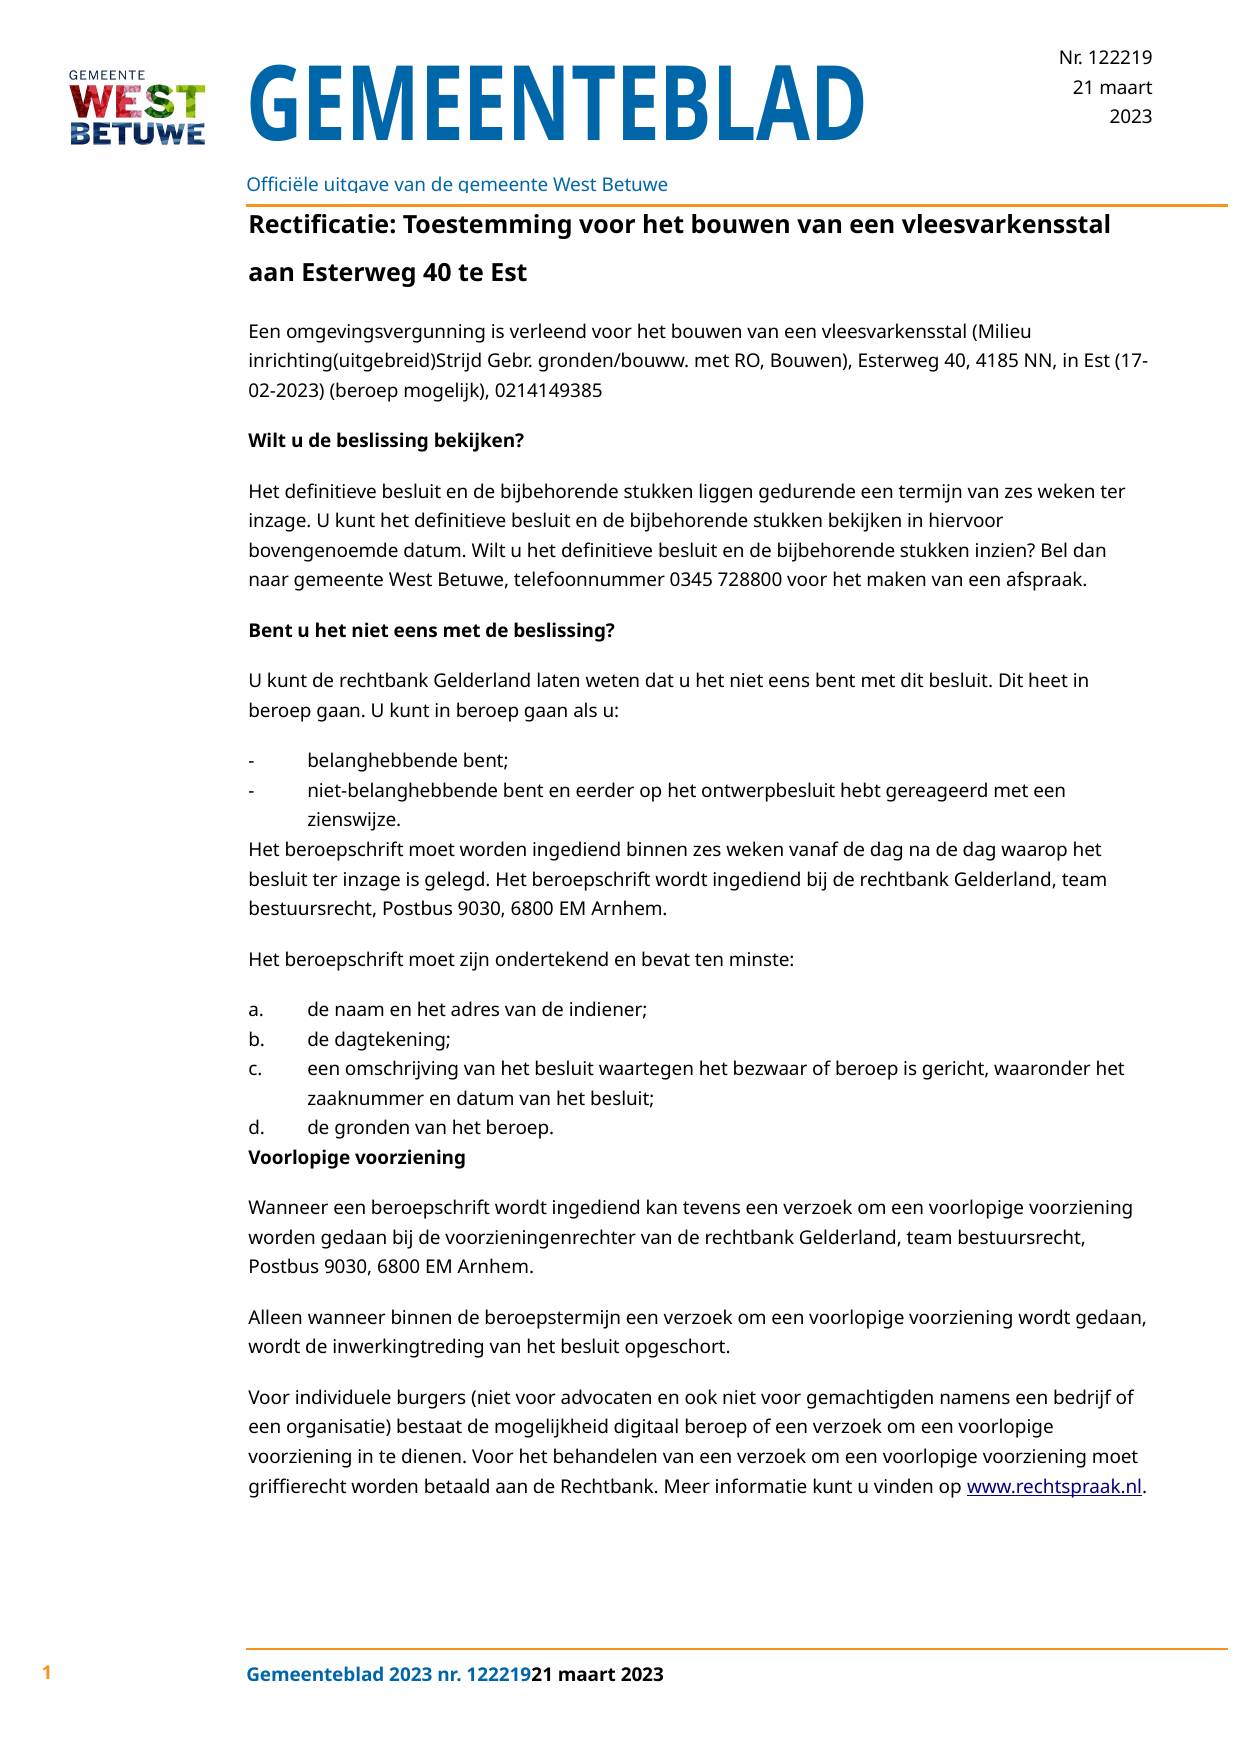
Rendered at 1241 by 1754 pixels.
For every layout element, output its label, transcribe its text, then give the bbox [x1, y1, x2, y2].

text Wanneer een beroepschrift wordt ingediend kan tevens een verzoek om een voorlopige voorziening worden gedaan bij de voorzieningenrechter van de rechtbank Gelderland, team bestuursrecht, Postbus 9030, 6800 EM Arnhem. [248, 1194, 1152, 1279]
text Het beroepschrift moet zijn ondertekend en bevat ten minste: [248, 946, 1152, 972]
text Alleen wanneer binnen de beroepstermijn een verzoek om een voorlopige voorziening wordt gedaan, wordt de inwerkingtreding van het besluit opgeschort. [248, 1304, 1152, 1359]
text Voor individuele burgers (niet voor advocaten en ook niet voor gemachtigden namens een bedrijf of een organisatie) bestaat de mogelijkheid digitaal beroep of een verzoek om een voorlopige voorziening in te dienen. Voor het behandelen van een verzoek om een voorlopige voorziening moet griffierecht worden betaald aan de Rechtbank. Meer informatie kunt u vinden op www.rechtspraak.nl. [248, 1384, 1152, 1499]
list de gronden van het beroep. [248, 1114, 1152, 1140]
list een omschrijving van het besluit waartegen het bezwaar of beroep is gericht, waaronder het zaaknummer en datum van het besluit; [248, 1055, 1152, 1111]
text Voorlopige voorziening [248, 1144, 1152, 1170]
list de dagtekening; [248, 1026, 1152, 1052]
text Een omgevingsvergunning is verleend voor het bouwen van een vleesvarkensstal (Milieu inrichting(uitgebreid)Strijd Gebr. gronden/bouww. met RO, Bouwen), Esterweg 40, 4185 NN, in Est (17-02-2023) (beroep mogelijk), 0214149385 [248, 318, 1152, 403]
text Wilt u de beslissing bekijken? [248, 427, 1152, 453]
list niet-belanghebbende bent en eerder op het ontwerpbesluit hebt gereageerd met een zienswijze. [248, 777, 1152, 832]
picture [41, 47, 231, 172]
text U kunt de rechtbank Gelderland laten weten dat u het niet eens bent met dit besluit. Dit heet in beroep gaan. U kunt in beroep gaan als u: [248, 667, 1152, 723]
list de naam en het adres van de indiener; [248, 996, 1152, 1022]
text Het definitieve besluit en de bijbehorende stukken liggen gedurende een termijn van zes weken ter inzage. U kunt het definitieve besluit en de bijbehorende stukken bekijken in hiervoor bovengenoemde datum. Wilt u het definitieve besluit en de bijbehorende stukken inzien? Bel dan naar gemeente West Betuwe, telefoonnummer 0345 728800 voor het maken van een afspraak. [248, 478, 1152, 592]
text Het beroepschrift moet worden ingediend binnen zes weken vanaf de dag na de dag waarop het besluit ter inzage is gelegd. Het beroepschrift wordt ingediend bij de rechtbank Gelderland, team bestuursrecht, Postbus 9030, 6800 EM Arnhem. [248, 836, 1152, 921]
text Bent u het niet eens met de beslissing? [248, 617, 1152, 643]
list belanghebbende bent; [248, 747, 1152, 773]
text Rectificatie: Toestemming voor het bouwen van een vleesvarkensstal aan Esterweg 40 te Est [248, 207, 1152, 288]
